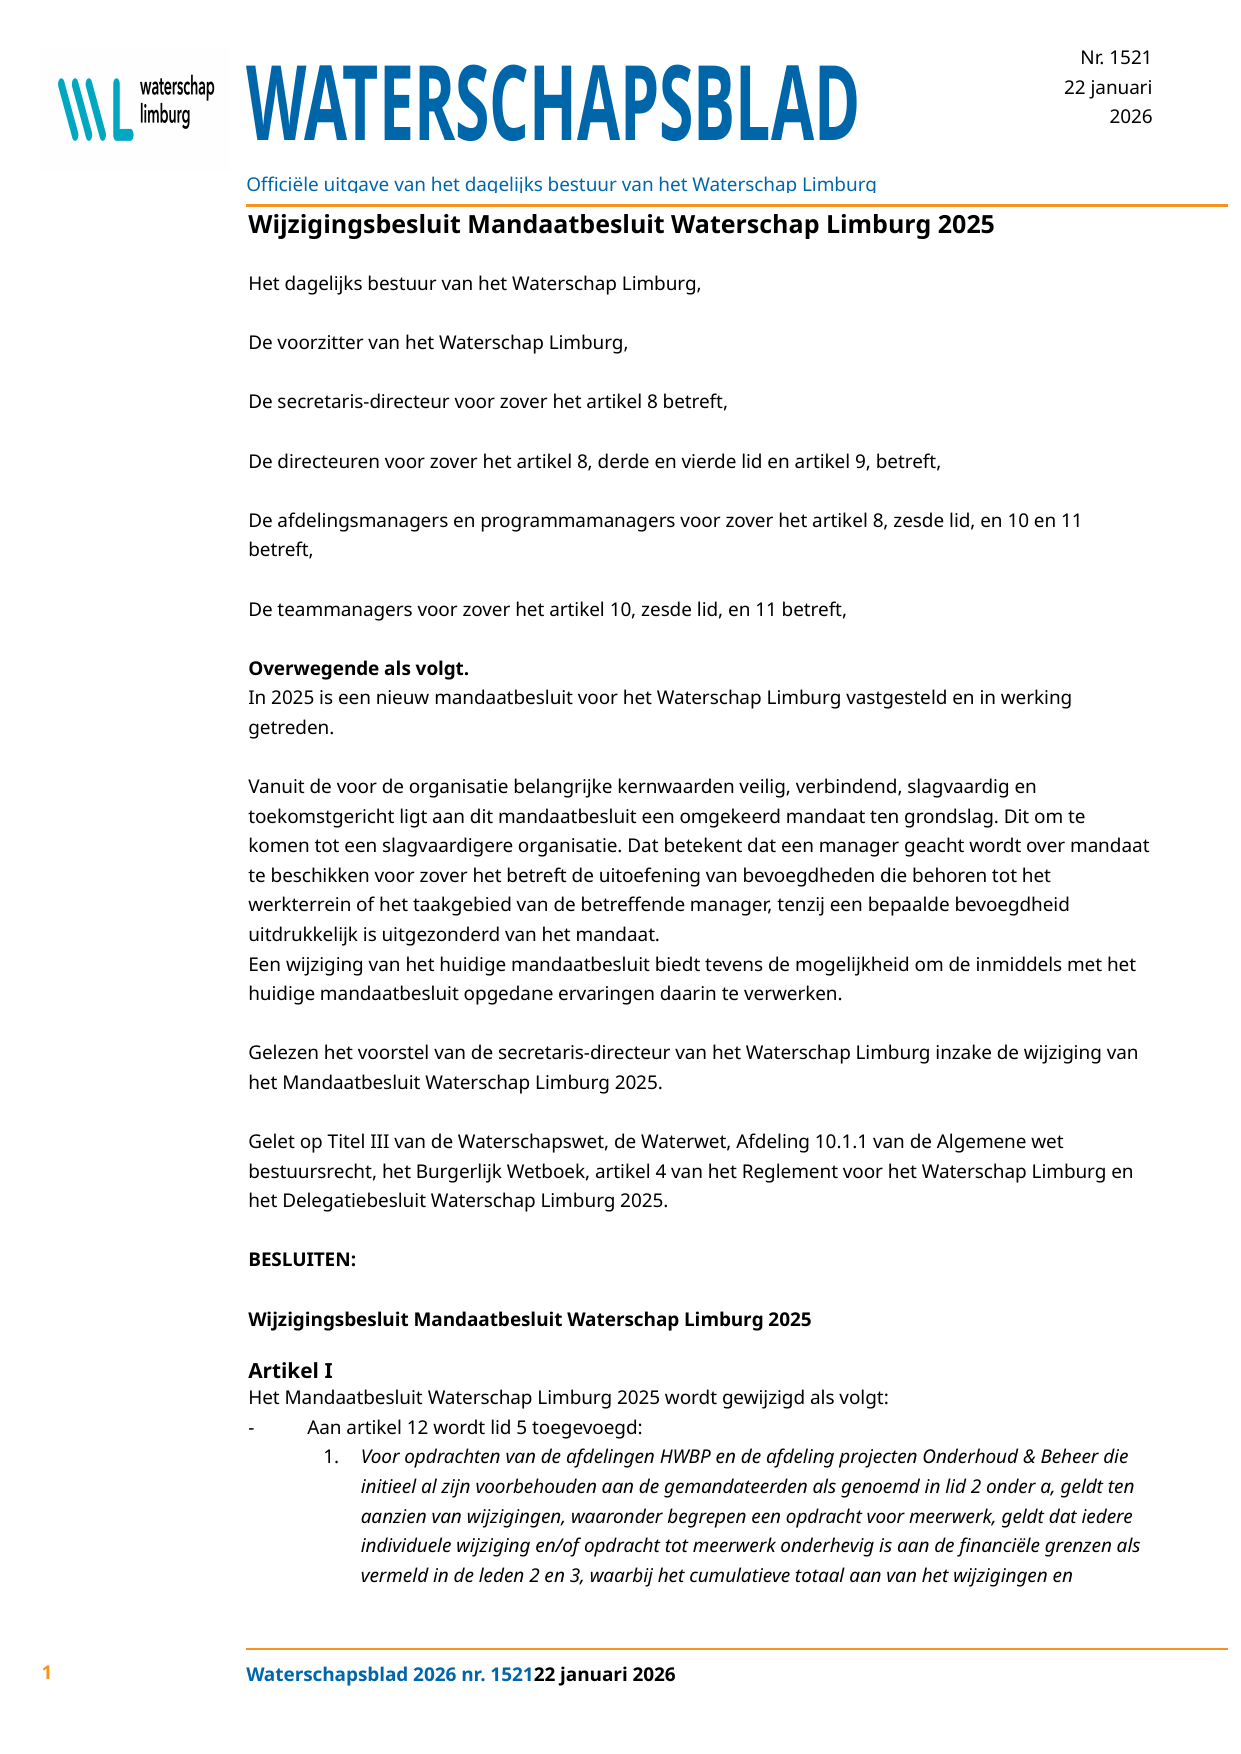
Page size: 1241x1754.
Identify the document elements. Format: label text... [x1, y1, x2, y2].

text Het Mandaatbesluit Waterschap Limburg 2025 wordt gewijzigd als volgt: [248, 1384, 1152, 1410]
picture [41, 47, 231, 172]
text Een wijziging van het huidige mandaatbesluit biedt tevens de mogelijkheid om de inmiddels met het huidige mandaatbesluit opgedane ervaringen daarin te verwerken. [248, 951, 1152, 1006]
text Wijzigingsbesluit Mandaatbesluit Waterschap Limburg 2025 [248, 1306, 1152, 1331]
text Wijzigingsbesluit Mandaatbesluit Waterschap Limburg 2025 [248, 207, 1152, 241]
text Gelezen het voorstel van de secretaris-directeur van het Waterschap Limburg inzake de wijziging van het Mandaatbesluit Waterschap Limburg 2025. [248, 1039, 1152, 1095]
text Artikel I [248, 1356, 1152, 1384]
text De teammanagers voor zover het artikel 10, zesde lid, en 11 betreft, [248, 596, 1152, 621]
text Gelet op Titel III van de Waterschapswet, de Waterwet, Afdeling 10.1.1 van de Algemene wet bestuursrecht, het Burgerlijk Wetboek, artikel 4 van het Reglement voor het Waterschap Limburg en het Delegatiebesluit Waterschap Limburg 2025. [248, 1128, 1152, 1213]
text De secretaris-directeur voor zover het artikel 8 betreft, [248, 389, 1152, 414]
list Voor opdrachten van de afdelingen HWBP en de afdeling projecten Onderhoud & Beheer die initieel al zijn voorbehouden aan de gemandateerden als genoemd in lid 2 onder a, geldt ten aanzien van wijzigingen, waaronder begrepen een opdracht voor meerwerk, geldt dat iedere individuele wijziging en/of opdracht tot meerwerk onderhevig is aan de financiële grenzen als vermeld in de leden 2 en 3, waarbij het cumulatieve totaal aan van het wijzigingen en [323, 1444, 1152, 1588]
text In 2025 is een nieuw mandaatbesluit voor het Waterschap Limburg vastgesteld en in werking getreden. [248, 684, 1152, 740]
text Overwegende als volgt. [248, 655, 1152, 681]
text De afdelingsmanagers en programmamanagers voor zover het artikel 8, zesde lid, en 10 en 11 betreft, [248, 507, 1152, 562]
text BESLUITEN: [248, 1247, 1152, 1272]
text Vanuit de voor de organisatie belangrijke kernwaarden veilig, verbindend, slagvaardig en toekomstgericht ligt aan dit mandaatbesluit een omgekeerd mandaat ten grondslag. Dit om te komen tot een slagvaardigere organisatie. Dat betekent dat een manager geacht wordt over mandaat te beschikken voor zover het betreft de uitoefening van bevoegdheden die behoren tot het werkterrein of het taakgebied van de betreffende manager, tenzij een bepaalde bevoegdheid uitdrukkelijk is uitgezonderd van het mandaat. [248, 773, 1152, 947]
list Aan artikel 12 wordt lid 5 toegevoegd: [248, 1414, 1152, 1440]
text De voorzitter van het Waterschap Limburg, [248, 329, 1152, 355]
text De directeuren voor zover het artikel 8, derde en vierde lid en artikel 9, betreft, [248, 448, 1152, 473]
text Het dagelijks bestuur van het Waterschap Limburg, [248, 270, 1152, 296]
